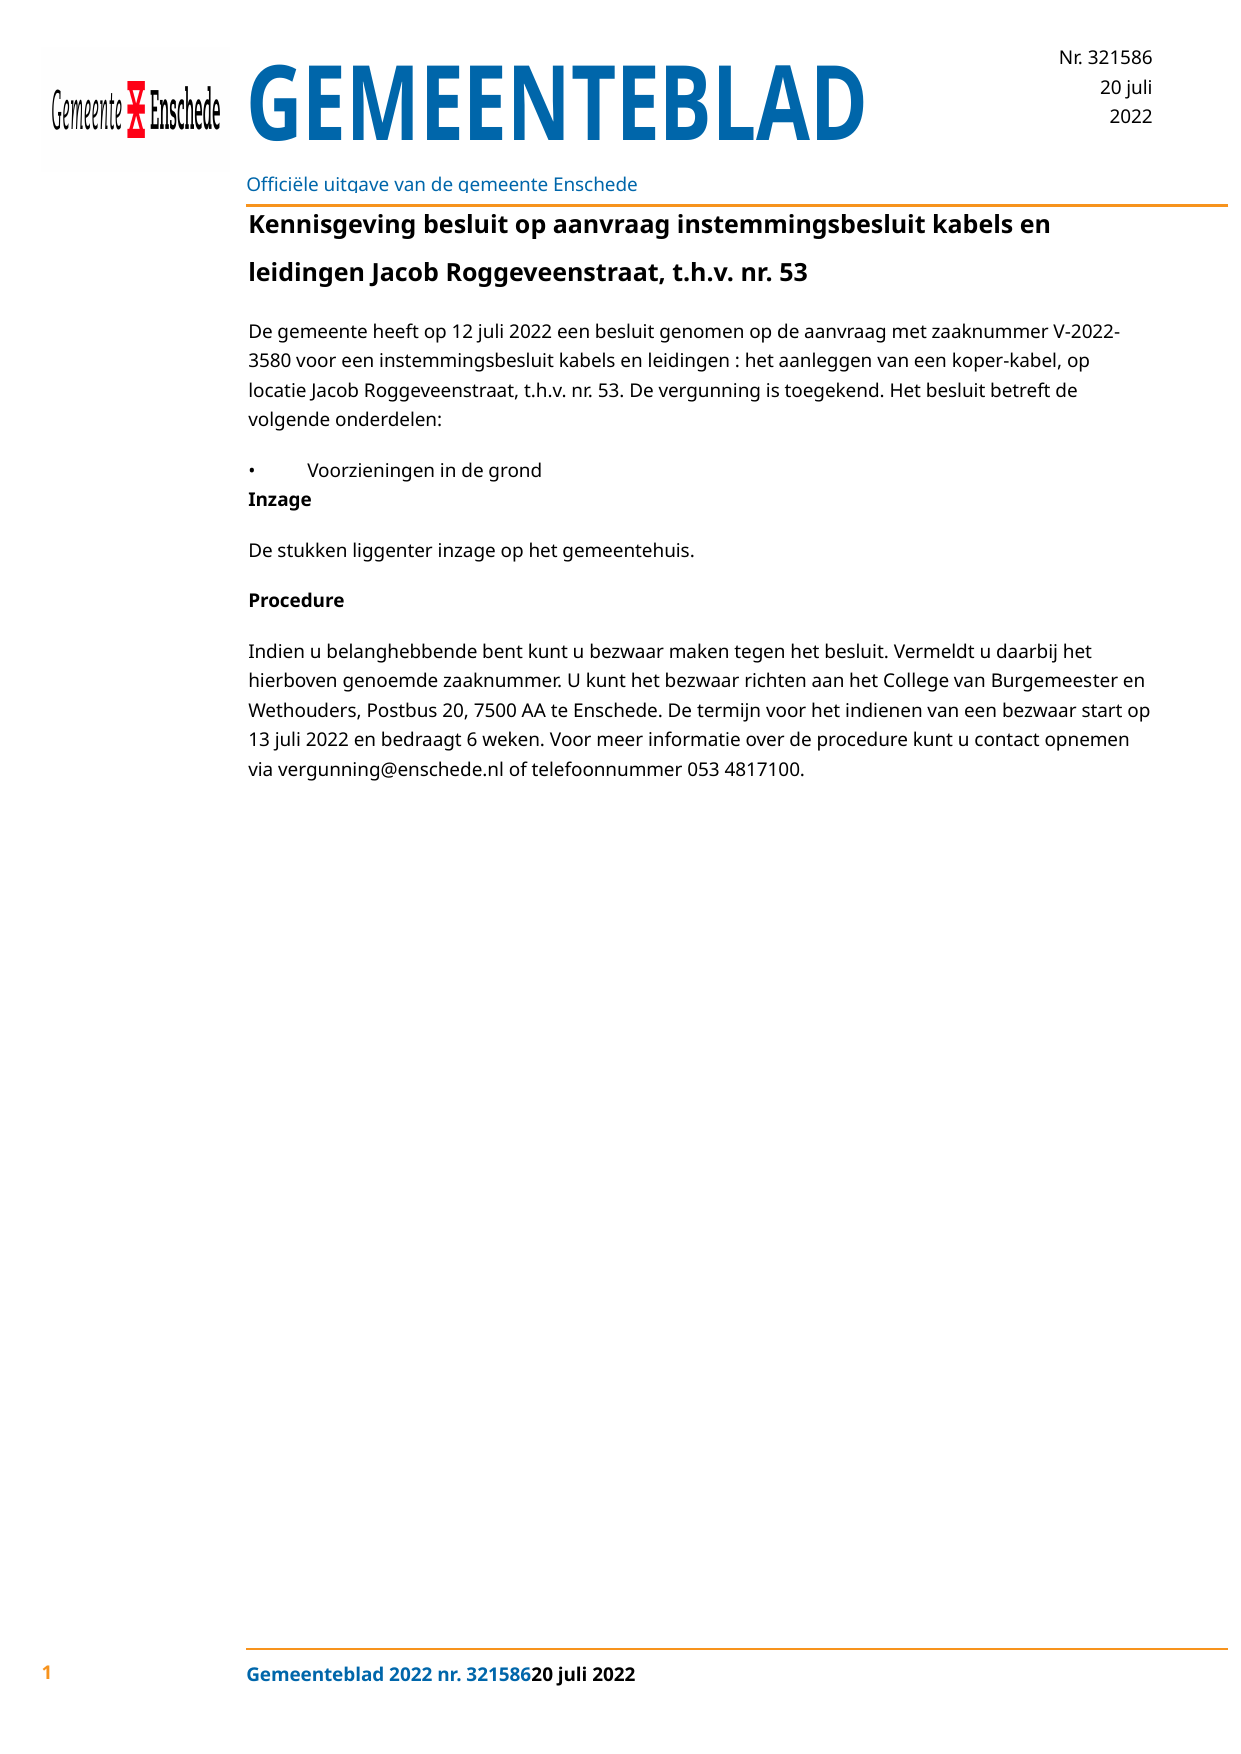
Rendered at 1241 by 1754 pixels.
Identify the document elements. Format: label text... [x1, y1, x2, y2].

text Inzage [248, 487, 1152, 512]
text De stukken liggenter inzage op het gemeentehuis. [248, 537, 1152, 563]
text Procedure [248, 587, 1152, 613]
text De gemeente heeft op 12 juli 2022 een besluit genomen op de aanvraag met zaaknummer V-2022-3580 voor een instemmingsbesluit kabels en leidingen : het aanleggen van een koper-kabel, op locatie Jacob Roggeveenstraat, t.h.v. nr. 53. De vergunning is toegekend. Het besluit betreft de volgende onderdelen: [248, 318, 1152, 432]
text Kennisgeving besluit op aanvraag instemmingsbesluit kabels en leidingen Jacob Roggeveenstraat, t.h.v. nr. 53 [248, 207, 1152, 288]
picture [41, 47, 231, 172]
text Indien u belanghebbende bent kunt u bezwaar maken tegen het besluit. Vermeldt u daarbij het hierboven genoemde zaaknummer. U kunt het bezwaar richten aan het College van Burgemees­ter en Wethouders, Postbus 20, 7500 AA te Enschede. De termijn voor het indienen van een bezwaar start op 13 juli 2022 en bedraagt 6 weken. Voor meer informatie over de procedure kunt u contact opnemen via vergunning@enschede.nl of telefoonnummer 053 4817100. [248, 638, 1152, 782]
list Voorzieningen in de grond [248, 457, 1152, 483]
